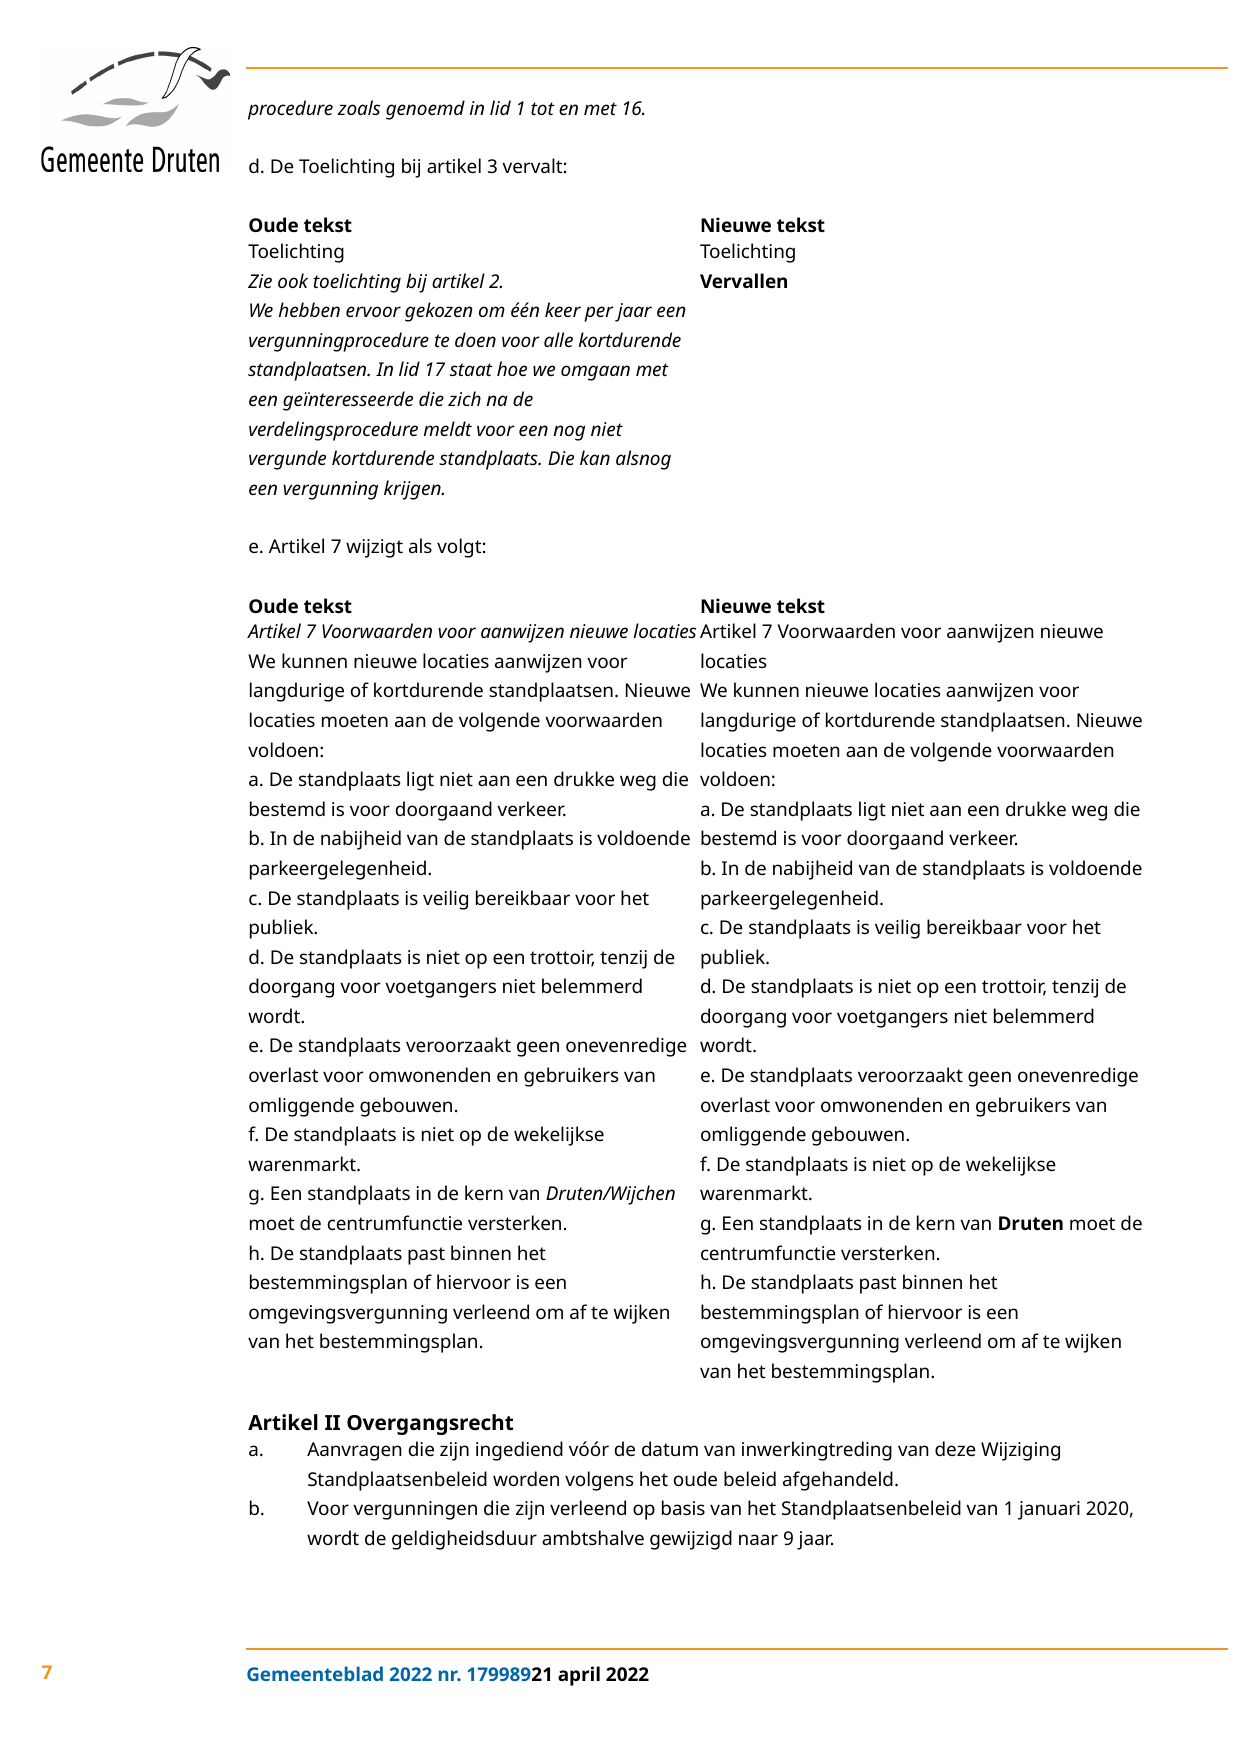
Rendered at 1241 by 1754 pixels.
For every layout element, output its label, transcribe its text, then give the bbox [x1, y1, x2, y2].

picture [41, 47, 231, 172]
table_cell [700, 95, 1152, 121]
table_header Oude tekst [248, 593, 700, 618]
table_cell Artikel 7 Voorwaarden voor aanwijzen nieuwe locaties We kunnen nieuwe locaties aanwijzen voor langdurige of kortdurende standplaatsen. Nieuwe locaties moeten aan de volgende voorwaarden voldoen: a. De standplaats ligt niet aan een drukke weg die bestemd is voor doorgaand verkeer. b. In de nabijheid van de standplaats is voldoende parkeergelegenheid. c. De standplaats is veilig bereikbaar voor het publiek. d. De standplaats is niet op een trottoir, tenzij de doorgang voor voetgangers niet belemmerd wordt. e. De standplaats veroorzaakt geen onevenredige overlast voor omwonenden en gebruikers van omliggende gebouwen. f. De standplaats is niet op de wekelijkse warenmarkt. g. Een standplaats in de kern van Druten moet de centrumfunctie versterken. h. De standplaats past binnen het bestemmingsplan of hiervoor is een omgevingsvergunning verleend om af te wijken van het bestemmingsplan. [700, 619, 1152, 1384]
table_header Nieuwe tekst [700, 593, 1152, 618]
table_cell Toelichting Vervallen [700, 238, 1152, 501]
table_header Nieuwe tekst [700, 213, 1152, 238]
text Artikel II Overgangsrecht [248, 1408, 1152, 1436]
table_cell Toelichting Zie ook toelichting bij artikel 2. We hebben ervoor gekozen om één keer per jaar een vergunningprocedure te doen voor alle kortdurende standplaatsen. In lid 17 staat hoe we omgaan met een geïnteresseerde die zich na de verdelingsprocedure meldt voor een nog niet vergunde kortdurende standplaats. Die kan alsnog een vergunning krijgen. [248, 238, 700, 501]
table_cell procedure zoals genoemd in lid 1 tot en met 16. [248, 95, 700, 121]
table_header Oude tekst [248, 213, 700, 238]
list Voor vergunningen die zijn verleend op basis van het Standplaatsenbeleid van 1 januari 2020, wordt de geldigheidsduur ambtshalve gewijzigd naar 9 jaar. [248, 1496, 1152, 1551]
text e. Artikel 7 wijzigt als volgt: [248, 533, 1152, 559]
table_cell Artikel 7 Voorwaarden voor aanwijzen nieuwe locaties We kunnen nieuwe locaties aanwijzen voor langdurige of kortdurende standplaatsen. Nieuwe locaties moeten aan de volgende voorwaarden voldoen: a. De standplaats ligt niet aan een drukke weg die bestemd is voor doorgaand verkeer. b. In de nabijheid van de standplaats is voldoende parkeergelegenheid. c. De standplaats is veilig bereikbaar voor het publiek. d. De standplaats is niet op een trottoir, tenzij de doorgang voor voetgangers niet belemmerd wordt. e. De standplaats veroorzaakt geen onevenredige overlast voor omwonenden en gebruikers van omliggende gebouwen. f. De standplaats is niet op de wekelijkse warenmarkt. g. Een standplaats in de kern van Druten/Wijchen moet de centrumfunctie versterken. h. De standplaats past binnen het bestemmingsplan of hiervoor is een omgevingsvergunning verleend om af te wijken van het bestemmingsplan. [248, 619, 700, 1384]
text d. De Toelichting bij artikel 3 vervalt: [248, 153, 1152, 179]
list Aanvragen die zijn ingediend vóór de datum van inwerkingtreding van deze Wijziging Standplaatsenbeleid worden volgens het oude beleid afgehandeld. [248, 1436, 1152, 1492]
